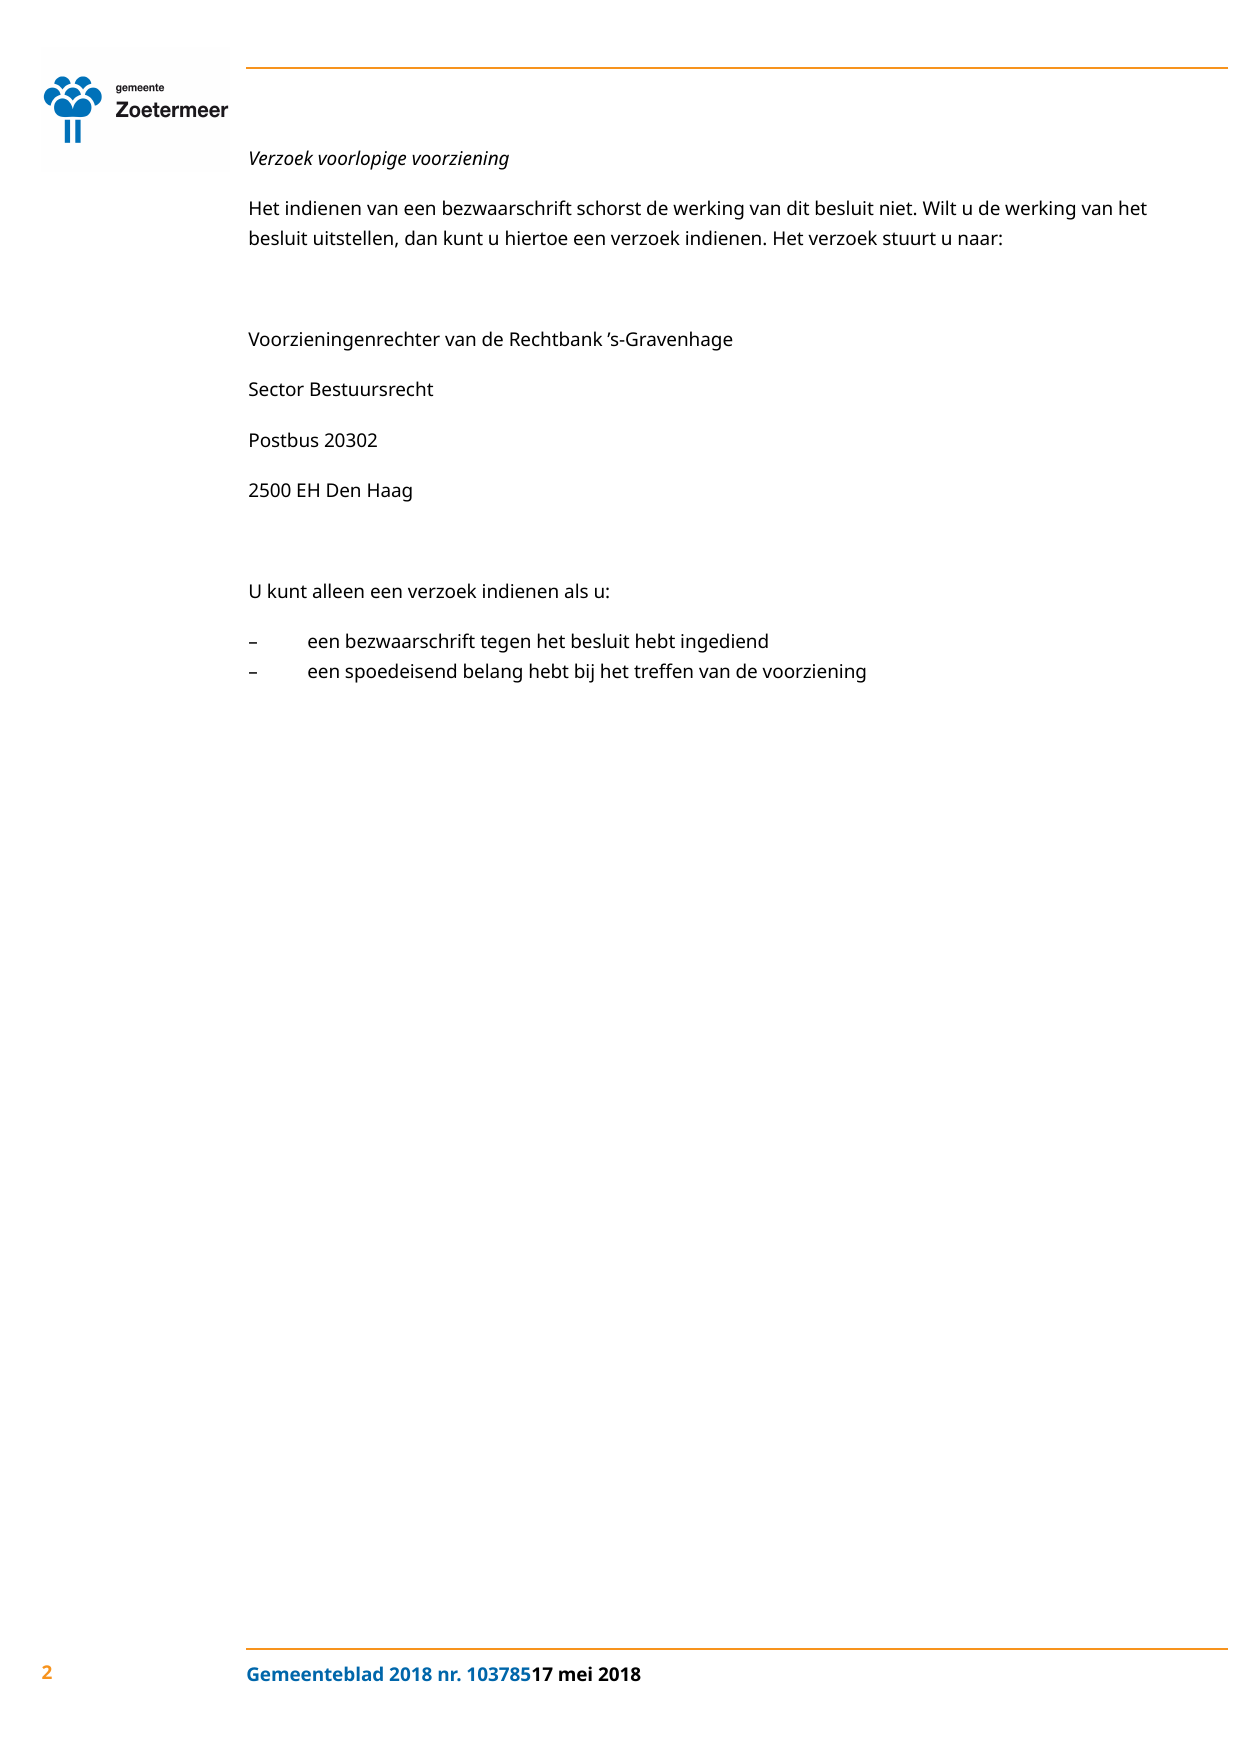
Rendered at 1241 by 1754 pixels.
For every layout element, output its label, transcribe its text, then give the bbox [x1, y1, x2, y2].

text 2500 EH Den Haag [248, 477, 1152, 503]
list een spoedeisend belang hebt bij het treffen van de voorziening [248, 658, 1152, 684]
text Het indienen van een bezwaarschrift schorst de werking van dit besluit niet. Wilt u de werking van het besluit uitstellen, dan kunt u hiertoe een verzoek indienen. Het verzoek stuurt u naar: [248, 196, 1152, 251]
text Voorzieningenrechter van de Rechtbank ’s-Gravenhage [248, 326, 1152, 352]
text Verzoek voorlopige voorziening [248, 145, 1152, 171]
list een bezwaarschrift tegen het besluit hebt ingediend [248, 628, 1152, 654]
picture [41, 47, 231, 172]
text U kunt alleen een verzoek indienen als u: [248, 578, 1152, 604]
text Postbus 20302 [248, 427, 1152, 453]
text Sector Bestuursrecht [248, 376, 1152, 402]
